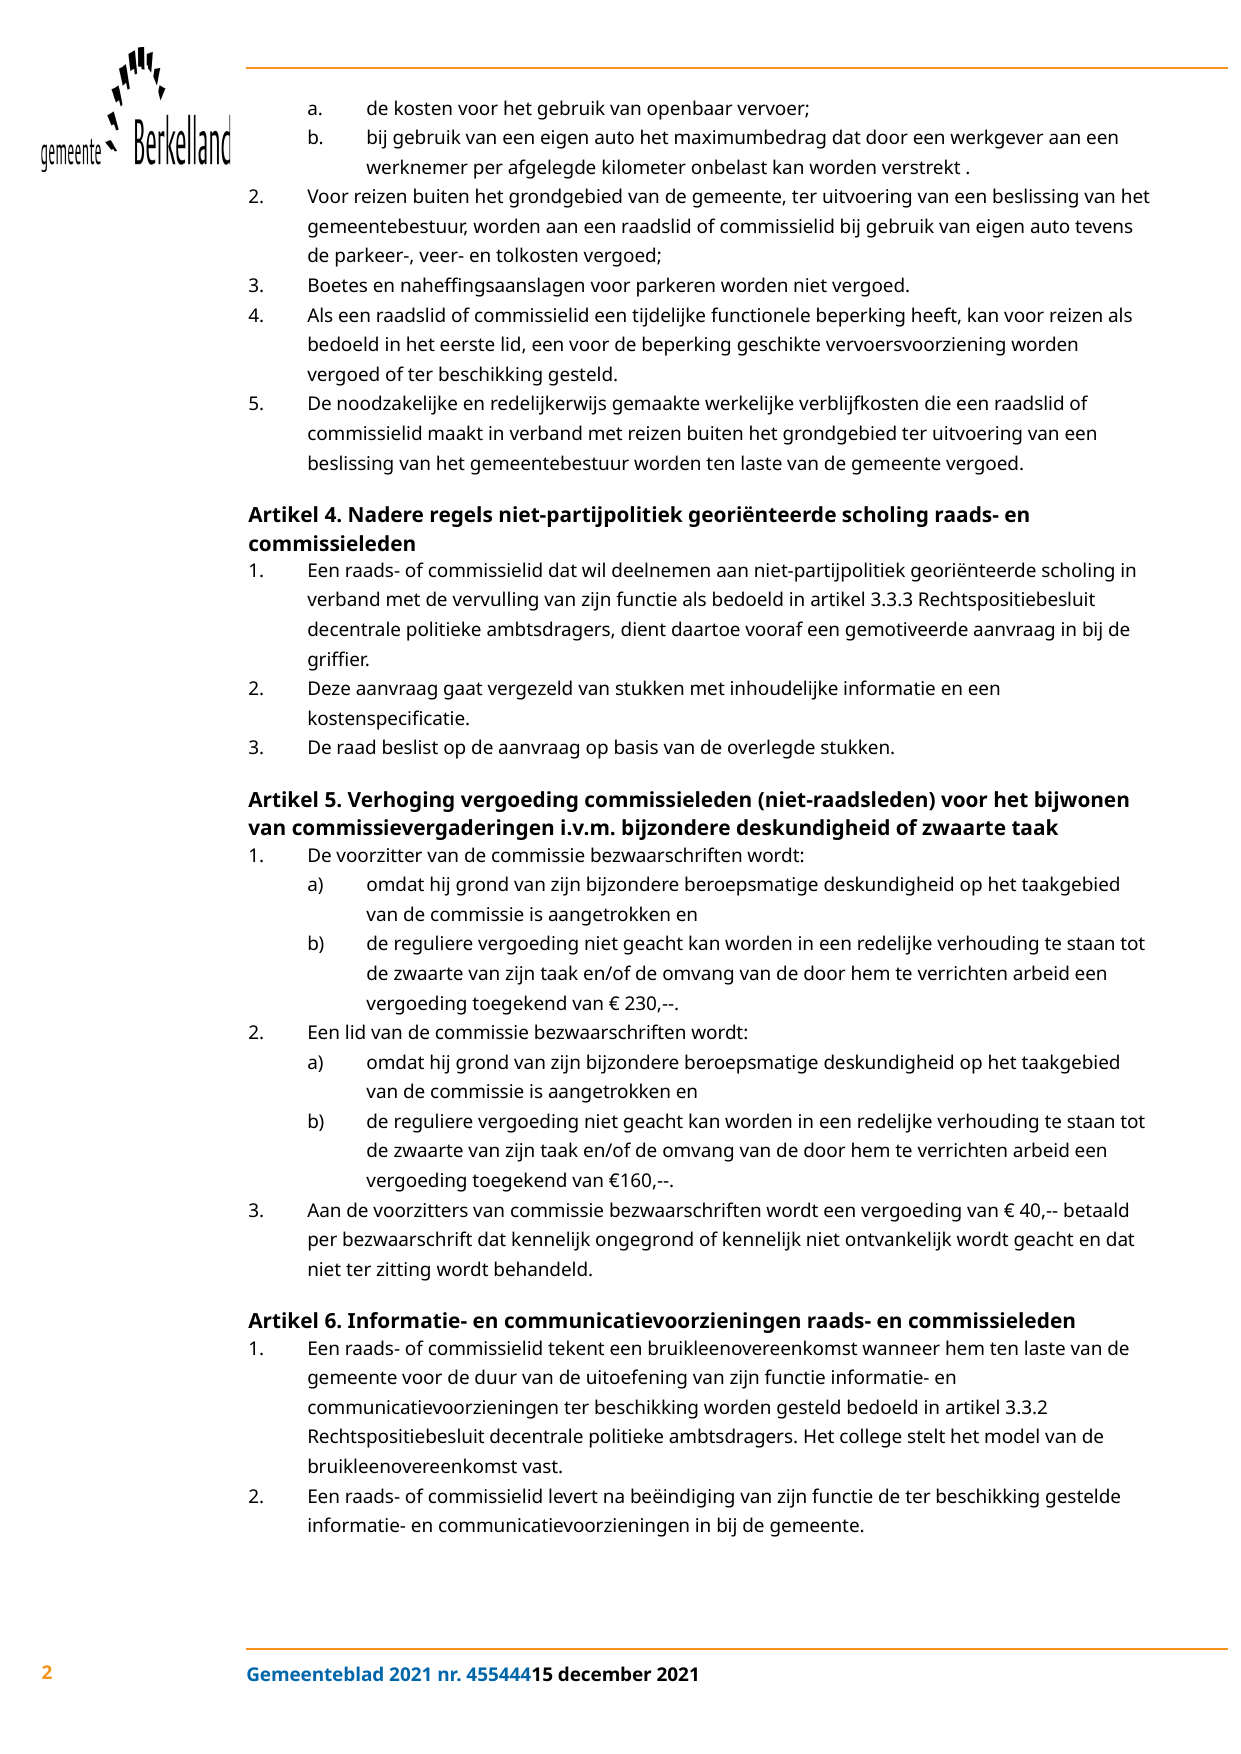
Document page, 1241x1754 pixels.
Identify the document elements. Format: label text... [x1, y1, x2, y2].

text Artikel 5. Verhoging vergoeding commissieleden (niet-raadsleden) voor het bijwonen van commissievergaderingen i.v.m. bijzondere deskundigheid of zwaarte taak [248, 785, 1152, 842]
text Artikel 4. Nadere regels niet-partijpolitiek georiënteerde scholing raads- en commissieleden [248, 500, 1152, 557]
list Boetes en naheffingsaanslagen voor parkeren worden niet vergoed. [248, 272, 1152, 298]
list Een lid van de commissie bezwaarschriften wordt: [248, 1019, 1152, 1045]
list Een raads- of commissielid levert na beëindiging van zijn functie de ter beschikking gestelde informatie- en communicatievoorzieningen in bij de gemeente. [248, 1483, 1152, 1538]
picture [41, 47, 231, 172]
list bij gebruik van een eigen auto het maximumbedrag dat door een werkgever aan een werknemer per afgelegde kilometer onbelast kan worden verstrekt . [307, 124, 1152, 180]
list Een raads- of commissielid dat wil deelnemen aan niet-partijpolitiek georiënteerde scholing in verband met de vervulling van zijn functie als bedoeld in artikel 3.3.3 Rechtspositiebesluit decentrale politieke ambtsdragers, dient daartoe vooraf een gemotiveerde aanvraag in bij de griffier. [248, 557, 1152, 672]
list de kosten voor het gebruik van openbaar vervoer; [307, 95, 1152, 121]
list Een raads- of commissielid tekent een bruikleenovereenkomst wanneer hem ten laste van de gemeente voor de duur van de uitoefening van zijn functie informatie- en communicatievoorzieningen ter beschikking worden gesteld bedoeld in artikel 3.3.2 Rechtspositiebesluit decentrale politieke ambtsdragers. Het college stelt het model van de bruikleenovereenkomst vast. [248, 1335, 1152, 1479]
list Voor reizen buiten het grondgebied van de gemeente, ter uitvoering van een beslissing van het gemeentebestuur, worden aan een raadslid of commissielid bij gebruik van eigen auto tevens de parkeer-, veer- en tolkosten vergoed; [248, 183, 1152, 268]
list de reguliere vergoeding niet geacht kan worden in een redelijke verhouding te staan tot de zwaarte van zijn taak en/of de omvang van de door hem te verrichten arbeid een vergoeding toegekend van € 230,--. [307, 931, 1152, 1016]
list De raad beslist op de aanvraag op basis van de overlegde stukken. [248, 734, 1152, 760]
list Deze aanvraag gaat vergezeld van stukken met inhoudelijke informatie en een kostenspecificatie. [248, 675, 1152, 731]
list De noodzakelijke en redelijkerwijs gemaakte werkelijke verblijfkosten die een raadslid of commissielid maakt in verband met reizen buiten het grondgebied ter uitvoering van een beslissing van het gemeentebestuur worden ten laste van de gemeente vergoed. [248, 391, 1152, 476]
list De voorzitter van de commissie bezwaarschriften wordt: [248, 842, 1152, 868]
text Artikel 6. Informatie- en communicatievoorzieningen raads- en commissieleden [248, 1306, 1152, 1335]
list omdat hij grond van zijn bijzondere beroepsmatige deskundigheid op het taakgebied van de commissie is aangetrokken en [307, 1049, 1152, 1104]
list omdat hij grond van zijn bijzondere beroepsmatige deskundigheid op het taakgebied van de commissie is aangetrokken en [307, 871, 1152, 927]
list Als een raadslid of commissielid een tijdelijke functionele beperking heeft, kan voor reizen als bedoeld in het eerste lid, een voor de beperking geschikte vervoersvoorziening worden vergoed of ter beschikking gesteld. [248, 302, 1152, 387]
list de reguliere vergoeding niet geacht kan worden in een redelijke verhouding te staan tot de zwaarte van zijn taak en/of de omvang van de door hem te verrichten arbeid een vergoeding toegekend van €160,--. [307, 1108, 1152, 1193]
list Aan de voorzitters van commissie bezwaarschriften wordt een vergoeding van € 40,-- betaald per bezwaarschrift dat kennelijk ongegrond of kennelijk niet ontvankelijk wordt geacht en dat niet ter zitting wordt behandeld. [248, 1197, 1152, 1282]
